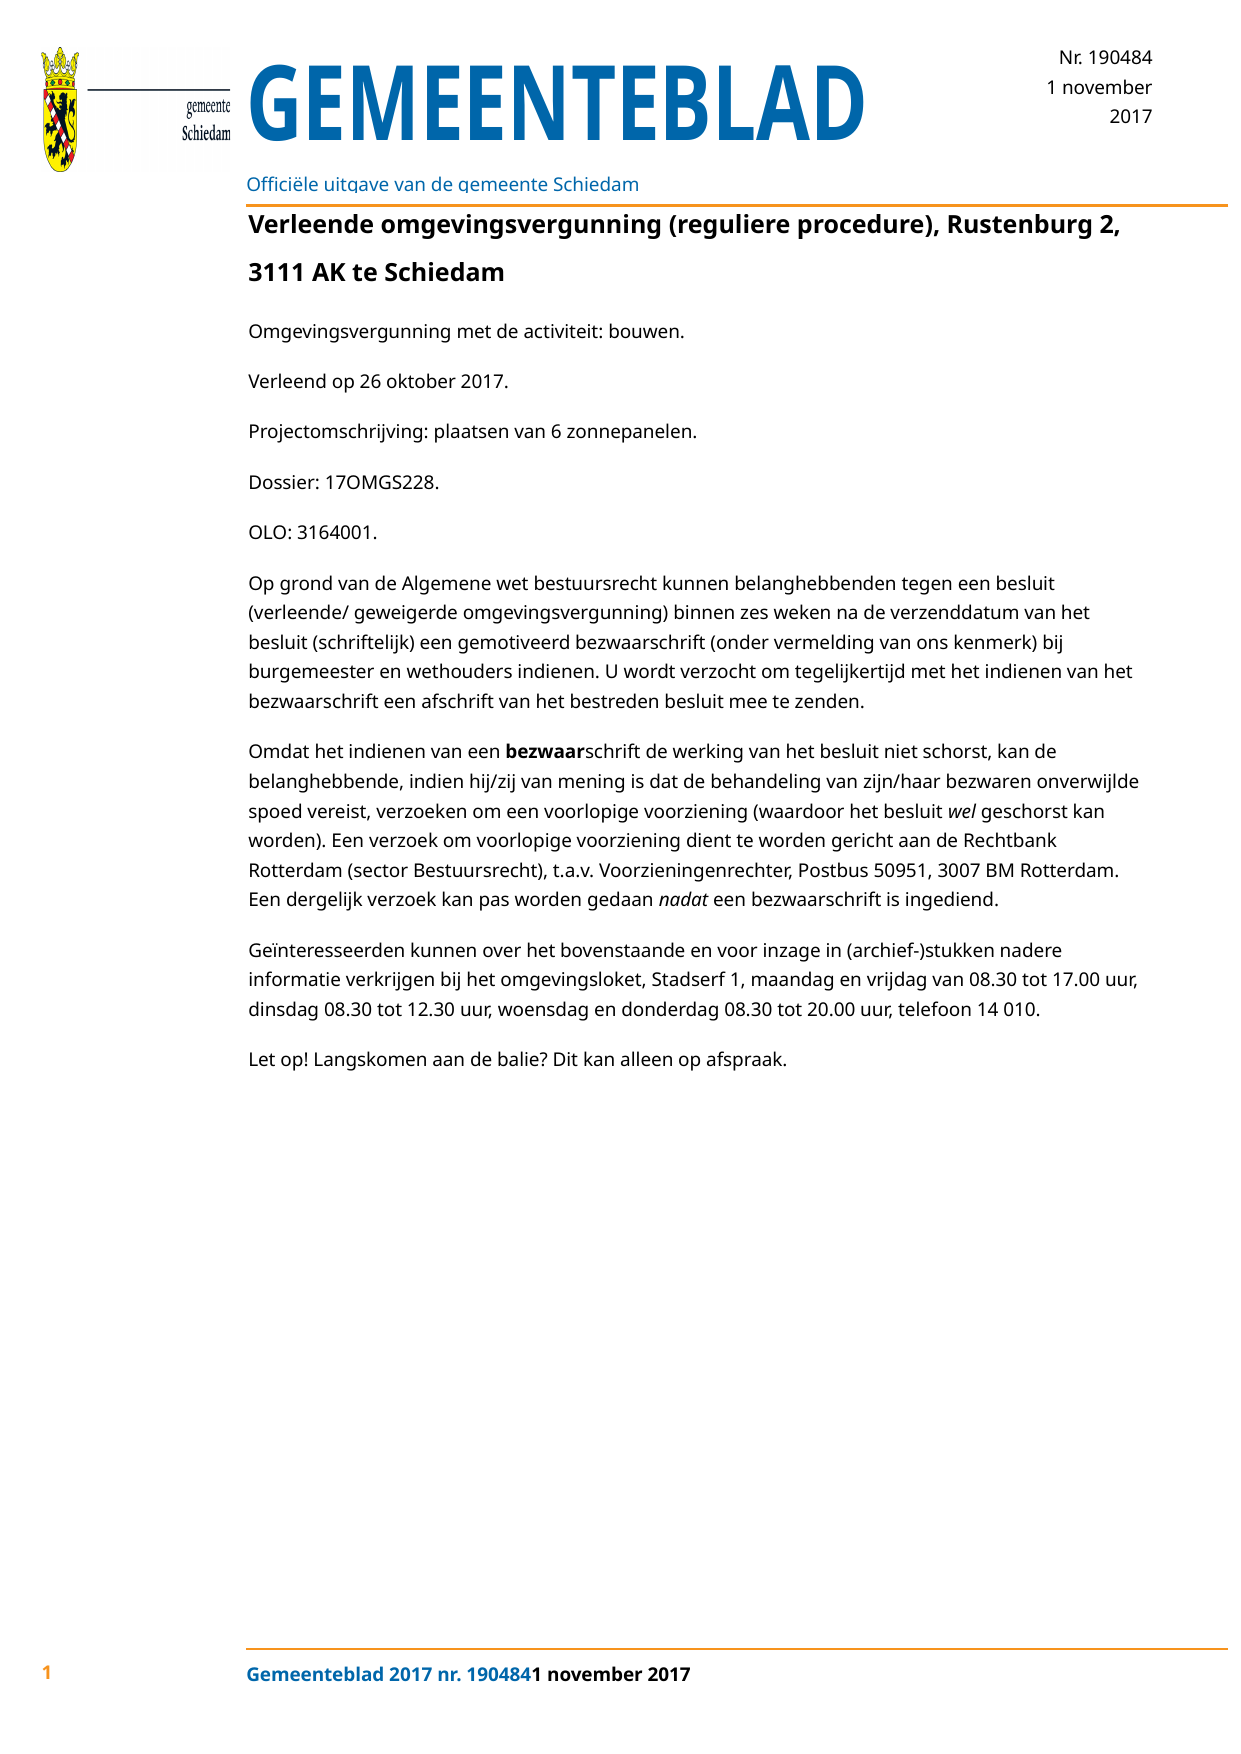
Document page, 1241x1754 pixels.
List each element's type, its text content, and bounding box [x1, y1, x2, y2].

text Verleende omgevingsvergunning (reguliere procedure), Rustenburg 2, 3111 AK te Schiedam [248, 207, 1152, 288]
text Projectomschrijving: plaatsen van 6 zonnepanelen. [248, 419, 1152, 444]
text Op grond van de Algemene wet bestuursrecht kunnen belanghebbenden tegen een besluit (verleende/ geweigerde omgevingsvergunning) binnen zes weken na de verzenddatum van het besluit (schriftelijk) een gemotiveerd bezwaarschrift (onder vermelding van ons kenmerk) bij burgemeester en wethouders indienen. U wordt verzocht om tegelijkertijd met het indienen van het bezwaarschrift een afschrift van het bestreden besluit mee te zenden. [248, 570, 1152, 714]
picture [41, 47, 231, 172]
text Let op! Langskomen aan de balie? Dit kan alleen op afspraak. [248, 1047, 1152, 1072]
text Dossier: 17OMGS228. [248, 469, 1152, 495]
text OLO: 3164001. [248, 519, 1152, 545]
text Omgevingsvergunning met de activiteit: bouwen. [248, 318, 1152, 344]
text Geïnteresseerden kunnen over het bovenstaande en voor inzage in (archief-)stukken nadere informatie verkrijgen bij het omgevingsloket, Stadserf 1, maandag en vrijdag van 08.30 tot 17.00 uur, dinsdag 08.30 tot 12.30 uur, woensdag en donderdag 08.30 tot 20.00 uur, telefoon 14 010. [248, 937, 1152, 1022]
text Omdat het indienen van een bezwaarschrift de werking van het besluit niet schorst, kan de belanghebbende, indien hij/zij van mening is dat de behandeling van zijn/haar bezwaren onverwijlde spoed vereist, verzoeken om een voorlopige voorziening (waardoor het besluit wel geschorst kan worden). Een verzoek om voorlopige voorziening dient te worden gericht aan de Rechtbank Rotterdam (sector Bestuursrecht), t.a.v. Voorzieningenrechter, Postbus 50951, 3007 BM Rotterdam. Een dergelijk verzoek kan pas worden gedaan nadat een bezwaarschrift is ingediend. [248, 739, 1152, 912]
text Verleend op 26 oktober 2017. [248, 368, 1152, 394]
